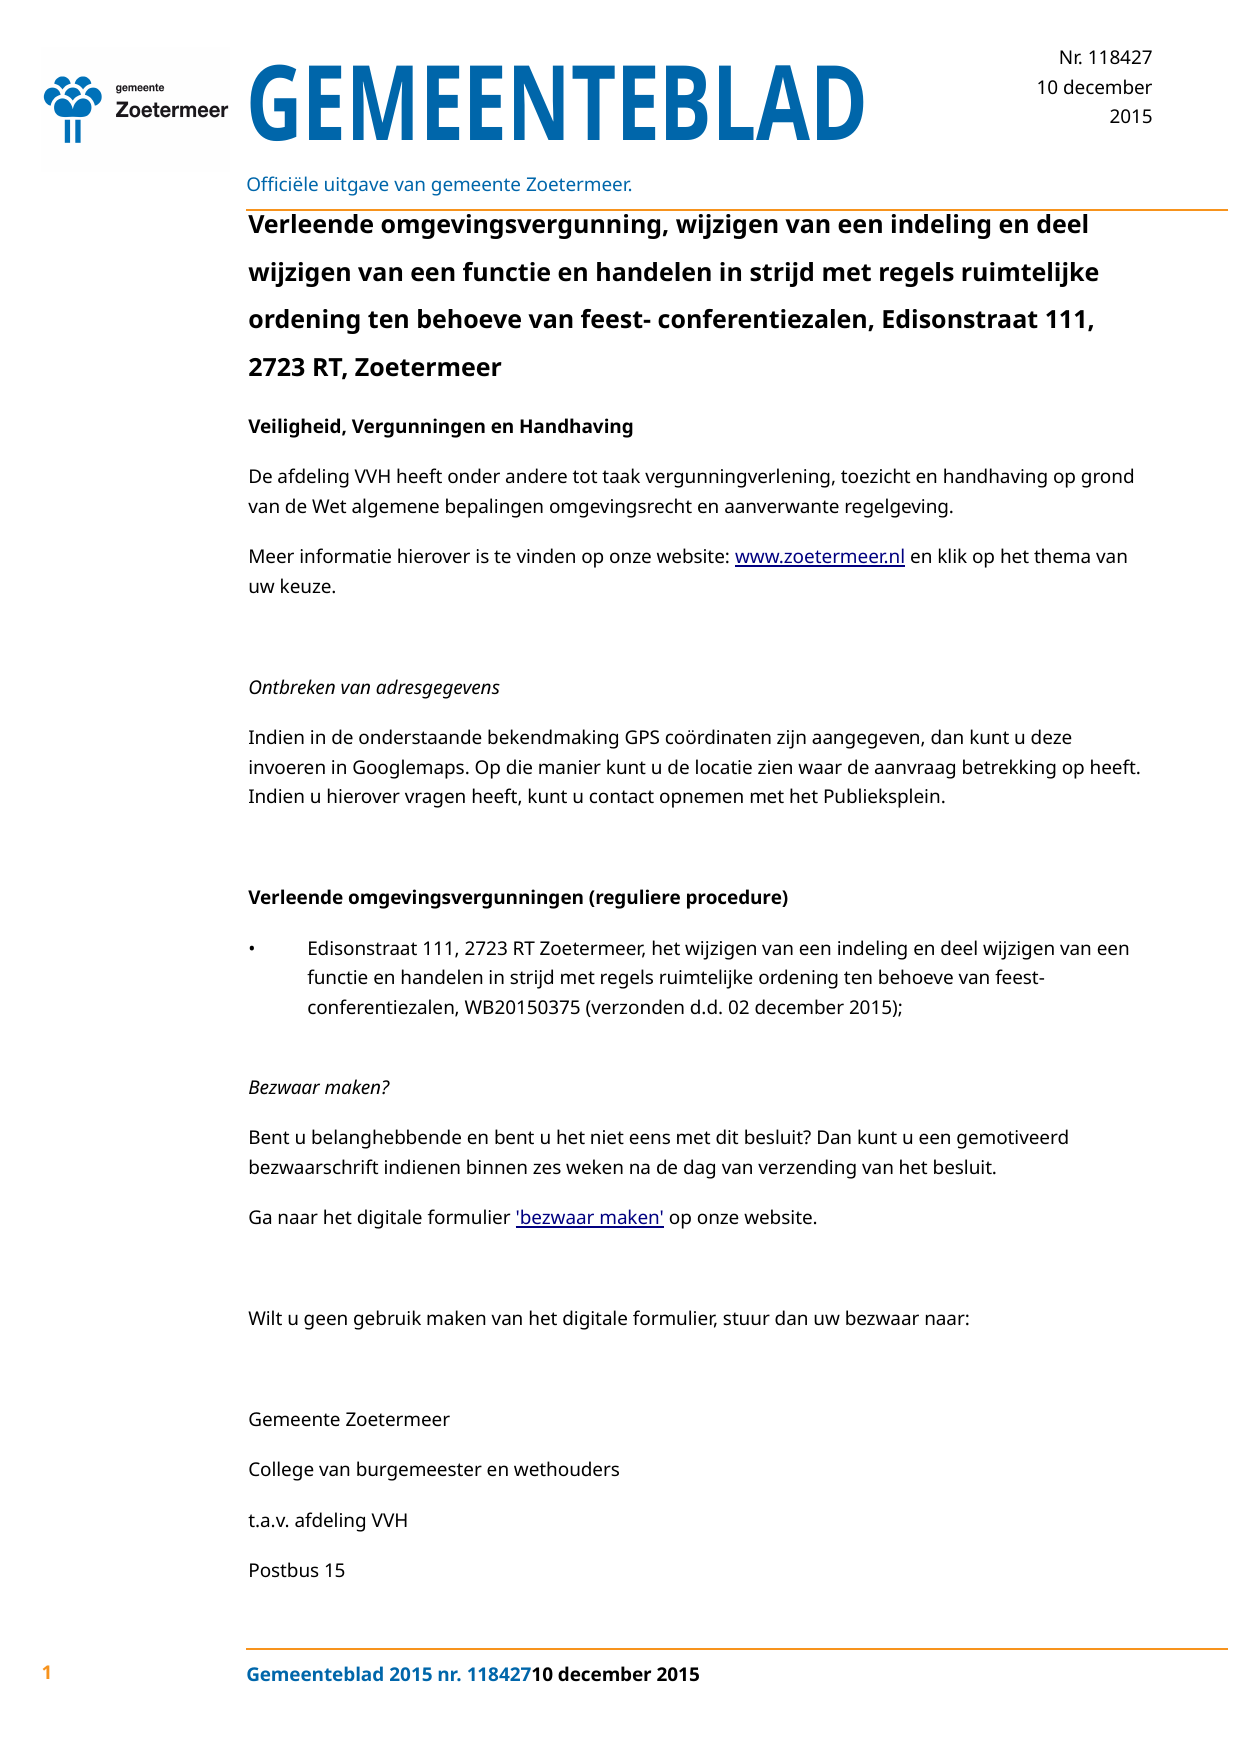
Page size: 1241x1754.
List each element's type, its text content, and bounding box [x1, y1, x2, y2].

text Wilt u geen gebruik maken van het digitale formulier, stuur dan uw bezwaar naar: [248, 1305, 1152, 1331]
text College van burgemeester en wethouders [248, 1456, 1152, 1482]
list Edisonstraat 111, 2723 RT Zoetermeer, het wijzigen van een indeling en deel wijzigen van een functie en handelen in strijd met regels ruimtelijke ordening ten behoeve van feest- conferentiezalen, WB20150375 (verzonden d.d. 02 december 2015); [248, 935, 1152, 1020]
text Veiligheid, Vergunningen en Handhaving [248, 413, 1152, 439]
text De afdeling VVH heeft onder andere tot taak vergunningverlening, toezicht en handhaving op grond van de Wet algemene bepalingen omgevingsrecht en aanverwante regelgeving. [248, 463, 1152, 519]
picture [41, 47, 231, 172]
text t.a.v. afdeling VVH [248, 1507, 1152, 1533]
text Postbus 15 [248, 1557, 1152, 1583]
text Ga naar het digitale formulier 'bezwaar maken' op onze website. [248, 1204, 1152, 1230]
text Bezwaar maken? [248, 1074, 1152, 1100]
text Ontbreken van adresgegevens [248, 674, 1152, 700]
text Verleende omgevingsvergunningen (reguliere procedure) [248, 884, 1152, 910]
text Meer informatie hierover is te vinden op onze website: www.zoetermeer.nl en klik op het thema van uw keuze. [248, 543, 1152, 599]
text Gemeente Zoetermeer [248, 1406, 1152, 1432]
text Verleende omgevingsvergunning, wijzigen van een indeling en deel wijzigen van een functie en handelen in strijd met regels ruimtelijke ordening ten behoeve van feest- conferentiezalen, Edisonstraat 111, 2723 RT, Zoetermeer [248, 211, 1152, 384]
text Bent u belanghebbende en bent u het niet eens met dit besluit? Dan kunt u een gemotiveerd bezwaarschrift indienen binnen zes weken na de dag van verzending van het besluit. [248, 1124, 1152, 1180]
text Indien in de onderstaande bekendmaking GPS coördinaten zijn aangegeven, dan kunt u deze invoeren in Googlemaps. Op die manier kunt u de locatie zien waar de aanvraag betrekking op heeft. Indien u hierover vragen heeft, kunt u contact opnemen met het Publieksplein. [248, 724, 1152, 809]
